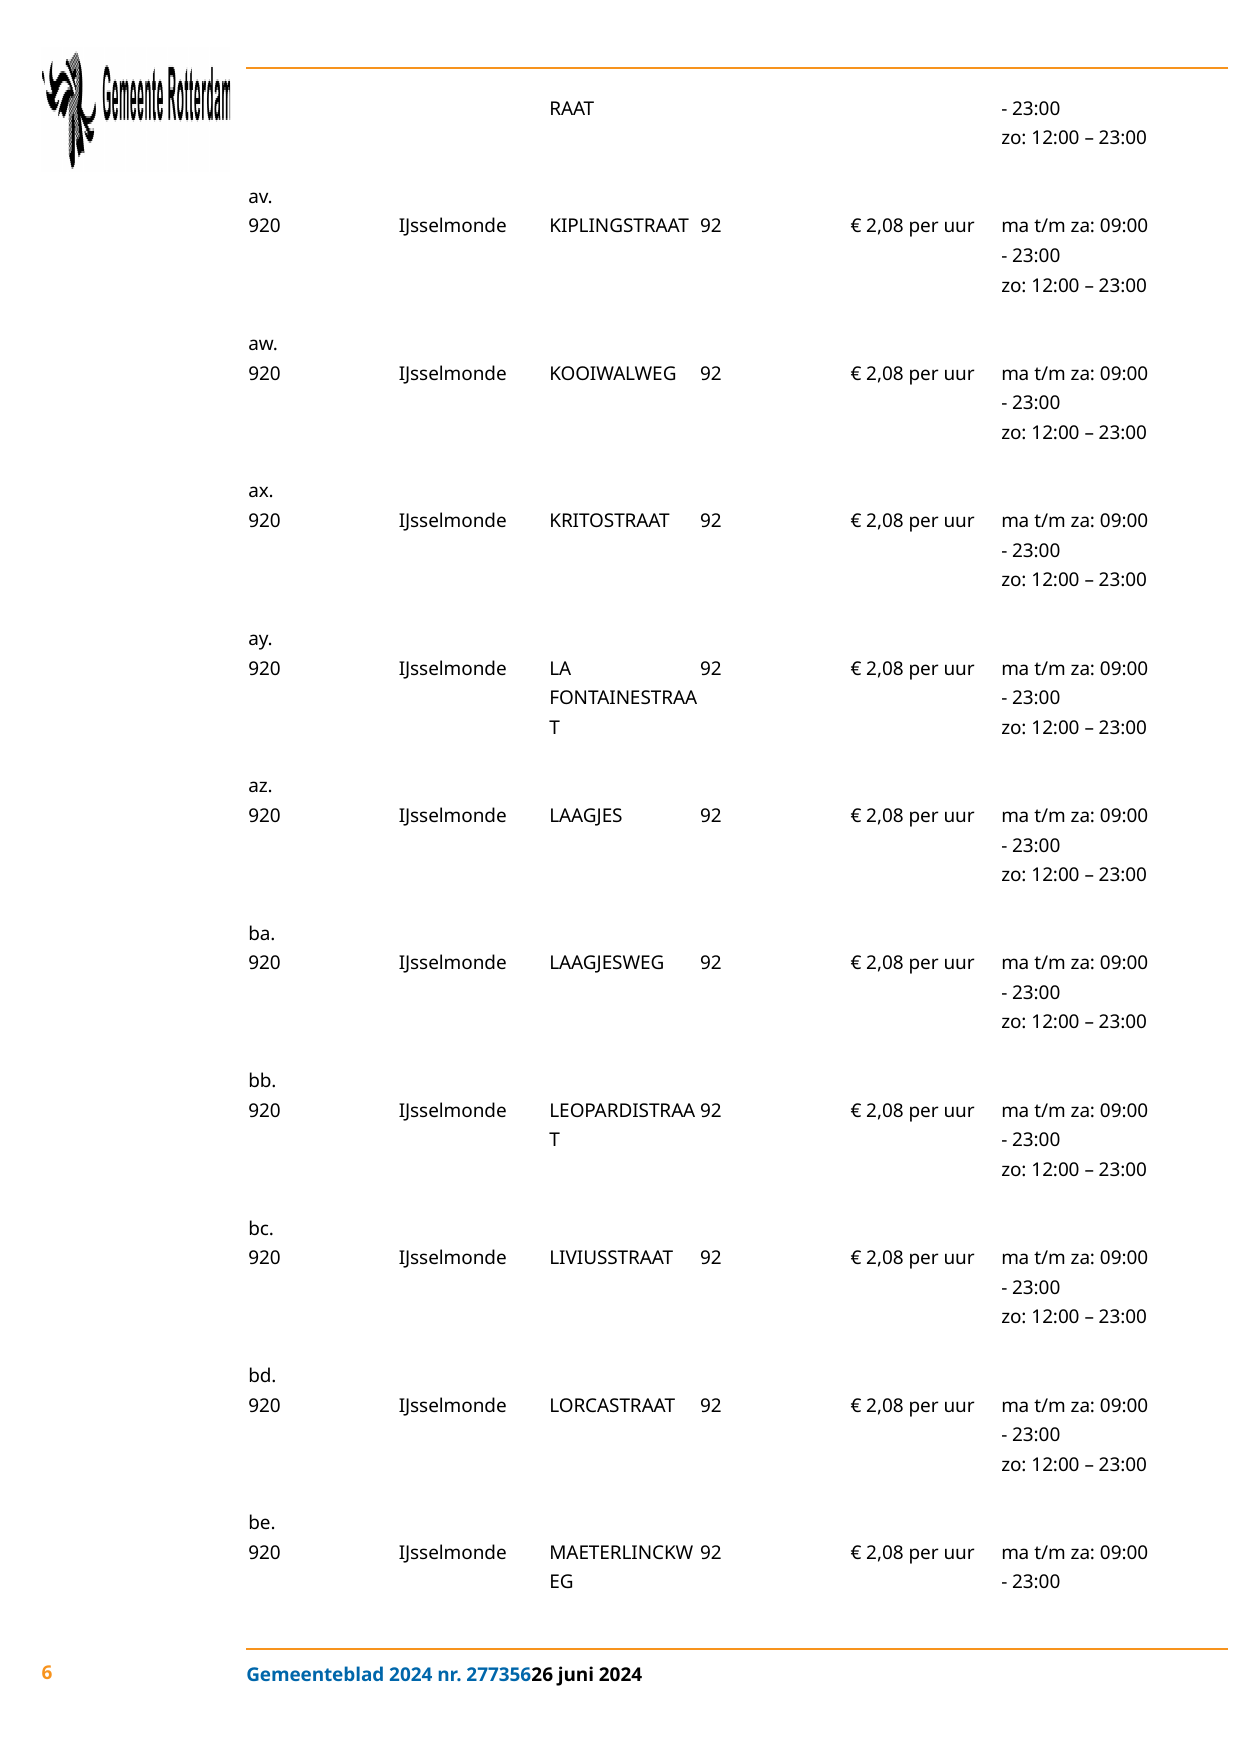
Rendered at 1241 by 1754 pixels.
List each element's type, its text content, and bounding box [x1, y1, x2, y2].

table_header ma t/m za: 09:00 - 23:00 zo: 12:00 – 23:00 [1001, 213, 1152, 297]
table_header LIVIUSSTRAAT [549, 1244, 700, 1329]
text ba. [248, 920, 1152, 946]
table_header IJsselmonde [399, 1097, 549, 1182]
table_header IJsselmonde [399, 213, 549, 297]
table_header IJsselmonde [399, 508, 549, 592]
table_header 92 [700, 508, 850, 592]
table_header 920 [248, 655, 398, 740]
table_header IJsselmonde [399, 950, 549, 1034]
table_header € 2,08 per uur [850, 508, 1001, 592]
table_header KIPLINGSTRAAT [549, 213, 700, 297]
table_header 92 [700, 1244, 850, 1329]
table_header € 2,08 per uur [850, 655, 1001, 740]
table_header IJsselmonde [399, 1244, 549, 1329]
text bc. [248, 1215, 1152, 1240]
table_header 92 [700, 213, 850, 297]
table_header LAAGJESWEG [549, 950, 700, 1034]
table_header ma t/m za: 09:00 - 23:00 zo: 12:00 – 23:00 [1001, 1244, 1152, 1329]
table_header IJsselmonde [399, 360, 549, 445]
table_header € 2,08 per uur [850, 1097, 1001, 1182]
text az. [248, 772, 1152, 798]
table_header € 2,08 per uur [850, 1392, 1001, 1477]
text bb. [248, 1067, 1152, 1093]
table_header 92 [700, 1392, 850, 1477]
text aw. [248, 330, 1152, 356]
table_header - 23:00 zo: 12:00 – 23:00 [1001, 95, 1152, 150]
table_header 920 [248, 360, 398, 445]
table_header IJsselmonde [399, 802, 549, 887]
table_header ma t/m za: 09:00 - 23:00 zo: 12:00 – 23:00 [1001, 950, 1152, 1034]
table_header ma t/m za: 09:00 - 23:00 zo: 12:00 – 23:00 [1001, 508, 1152, 592]
table_header [700, 95, 850, 150]
table_header 920 [248, 1244, 398, 1329]
table_header ma t/m za: 09:00 - 23:00 [1001, 1539, 1152, 1594]
table_header LORCASTRAAT [549, 1392, 700, 1477]
table_header 92 [700, 1097, 850, 1182]
text be. [248, 1509, 1152, 1535]
table_header LAAGJES [549, 802, 700, 887]
table_header 920 [248, 1539, 398, 1594]
table_header 920 [248, 213, 398, 297]
table_header € 2,08 per uur [850, 950, 1001, 1034]
table_header LA FONTAINESTRAAT [549, 655, 700, 740]
table_header 92 [700, 950, 850, 1034]
picture [41, 47, 231, 172]
table_header ma t/m za: 09:00 - 23:00 zo: 12:00 – 23:00 [1001, 360, 1152, 445]
table_header 920 [248, 1392, 398, 1477]
table_header KRITOSTRAAT [549, 508, 700, 592]
table_header € 2,08 per uur [850, 802, 1001, 887]
table_header ma t/m za: 09:00 - 23:00 zo: 12:00 – 23:00 [1001, 655, 1152, 740]
text ay. [248, 625, 1152, 651]
table_header [248, 95, 398, 150]
table_header € 2,08 per uur [850, 213, 1001, 297]
table_header KOOIWALWEG [549, 360, 700, 445]
table_header € 2,08 per uur [850, 1539, 1001, 1594]
table_header IJsselmonde [399, 1392, 549, 1477]
table_header ma t/m za: 09:00 - 23:00 zo: 12:00 – 23:00 [1001, 1097, 1152, 1182]
text ax. [248, 478, 1152, 503]
table_header 920 [248, 950, 398, 1034]
table_header [399, 95, 549, 150]
table_header 920 [248, 508, 398, 592]
table_header MAETERLINCKWEG [549, 1539, 700, 1594]
table_header ma t/m za: 09:00 - 23:00 zo: 12:00 – 23:00 [1001, 802, 1152, 887]
table_header 920 [248, 802, 398, 887]
table_header LEOPARDISTRAAT [549, 1097, 700, 1182]
table_header [850, 95, 1001, 150]
text av. [248, 183, 1152, 209]
table_header 92 [700, 1539, 850, 1594]
table_header IJsselmonde [399, 1539, 549, 1594]
table_header 92 [700, 655, 850, 740]
table_header 92 [700, 802, 850, 887]
text bd. [248, 1362, 1152, 1388]
table_header RAAT [549, 95, 700, 150]
table_header ma t/m za: 09:00 - 23:00 zo: 12:00 – 23:00 [1001, 1392, 1152, 1477]
table_header € 2,08 per uur [850, 1244, 1001, 1329]
table_header 92 [700, 360, 850, 445]
table_header € 2,08 per uur [850, 360, 1001, 445]
table_header IJsselmonde [399, 655, 549, 740]
table_header 920 [248, 1097, 398, 1182]
